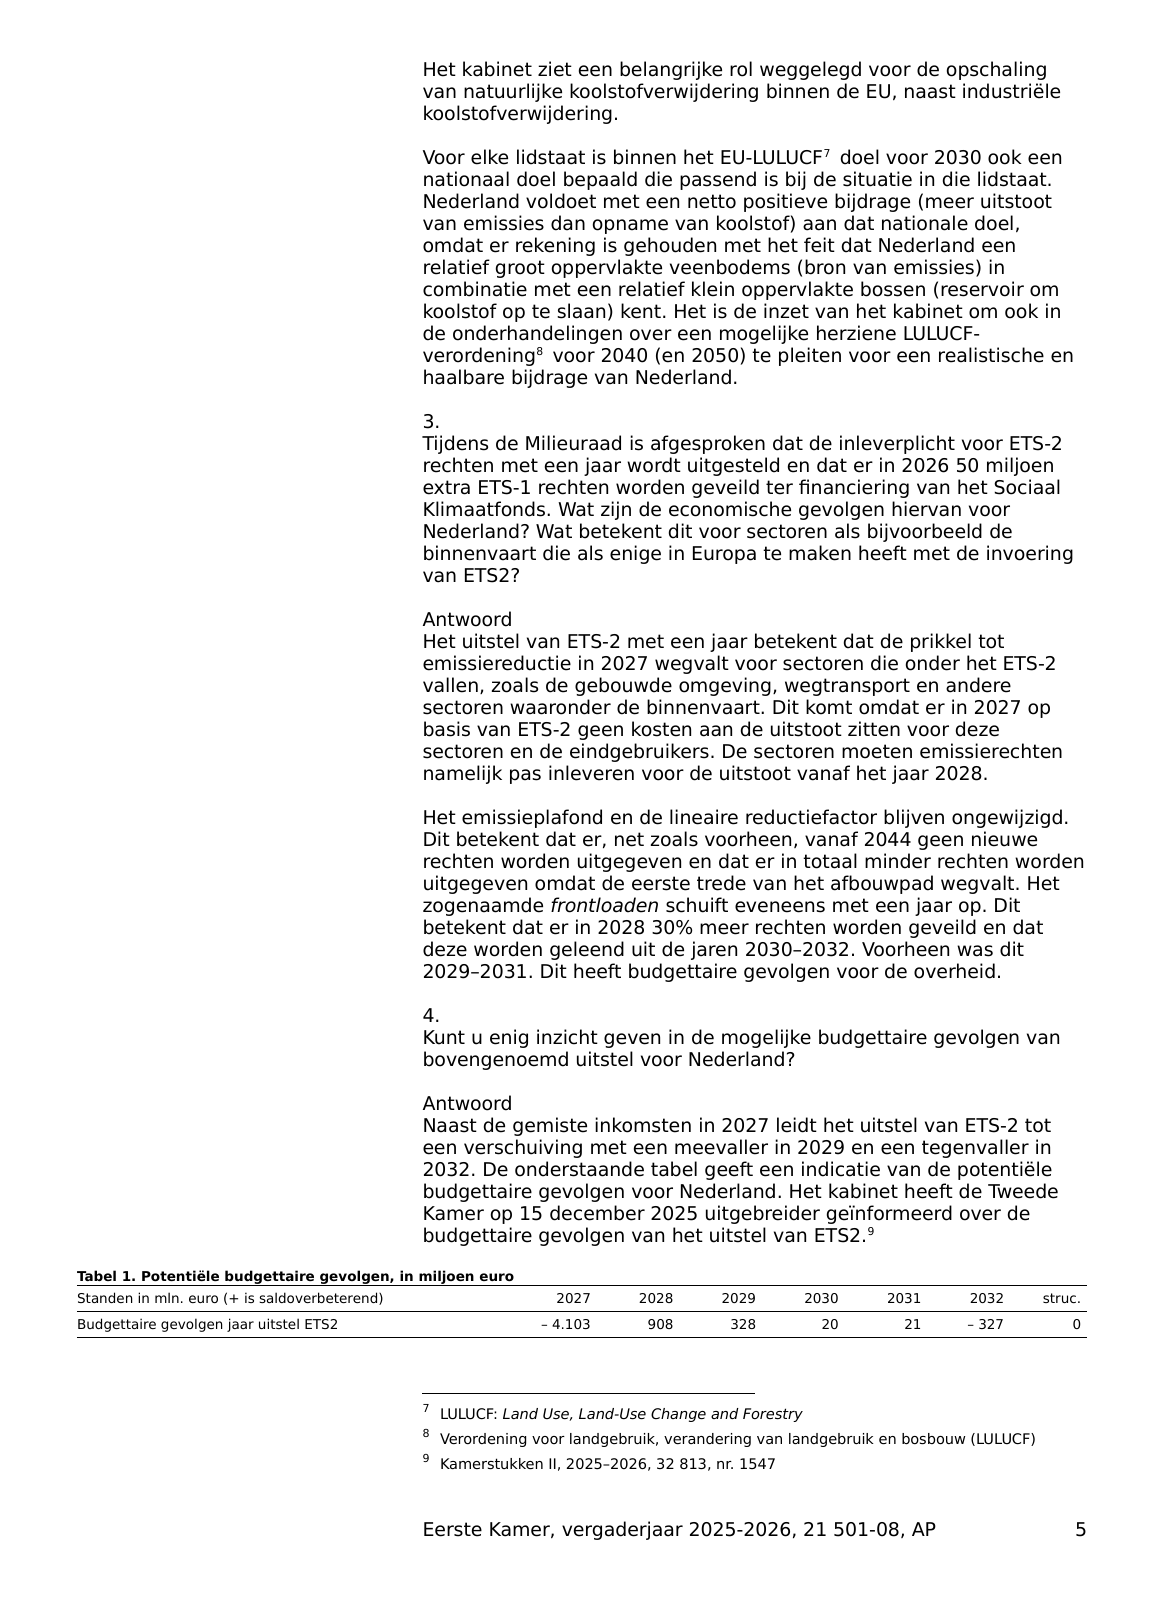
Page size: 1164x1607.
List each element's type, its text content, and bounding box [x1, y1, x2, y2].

text Naast de gemiste inkomsten in 2027 leidt het uitstel van ETS-2 tot een verschuiving met een meevaller in 2029 en een tegenvaller in 2032. De onderstaande tabel geeft een indicatie van de potentiële budgettaire gevolgen voor Nederland. Het kabinet heeft de Tweede Kamer op 15 december 2025 uitgebreider geïnformeerd over de budgettaire gevolgen van het uitstel van ETS2. [422, 1115, 1087, 1247]
table_cell struc. [1010, 1286, 1087, 1311]
table_cell 2032 [927, 1286, 1010, 1311]
text LULUCF: Land Use, Land-Use Change and Forestry [422, 1402, 1087, 1424]
table_cell 21 [845, 1312, 927, 1337]
table_cell 2028 [596, 1286, 679, 1311]
text 3. [422, 411, 1087, 433]
text Kunt u enig inzicht geven in de mogelijke budgettaire gevolgen van bovengenoemd uitstel voor Nederland? [422, 1027, 1087, 1071]
text 4. [422, 1005, 1087, 1027]
table_cell 2029 [679, 1286, 762, 1311]
table_header Tabel 1. Potentiële budgettaire gevolgen, in miljoen euro [77, 1269, 1087, 1285]
text Verordening voor landgebruik, verandering van landgebruik en bosbouw (LULUCF) [422, 1427, 1087, 1449]
table_cell 328 [679, 1312, 762, 1337]
table_cell Budgettaire gevolgen jaar uitstel ETS2 [77, 1312, 514, 1337]
table_cell 2027 [514, 1286, 596, 1311]
table_cell 20 [762, 1312, 844, 1337]
text Antwoord [422, 609, 1087, 631]
table_cell 908 [596, 1312, 679, 1337]
table_cell 2031 [845, 1286, 927, 1311]
text Antwoord [422, 1093, 1087, 1115]
text Het uitstel van ETS-2 met een jaar betekent dat de prikkel tot emissiereductie in 2027 wegvalt voor sectoren die onder het ETS-2 vallen, zoals de gebouwde omgeving, wegtransport en andere sectoren waaronder de binnenvaart. Dit komt omdat er in 2027 op basis van ETS-2 geen kosten aan de uitstoot zitten voor deze sectoren en de eindgebruikers. De sectoren moeten emissierechten namelijk pas inleveren voor de uitstoot vanaf het jaar 2028. [422, 631, 1087, 785]
table_cell Standen in mln. euro (+ is saldoverbeterend) [77, 1286, 514, 1311]
text Het kabinet ziet een belangrijke rol weggelegd voor de opschaling van natuurlijke koolstofverwijdering binnen de EU, naast industriële koolstofverwijdering. [422, 59, 1087, 125]
text Voor elke lidstaat is binnen het EU-LULUCF doel voor 2030 ook een nationaal doel bepaald die passend is bij de situatie in die lidstaat. Nederland voldoet met een netto positieve bijdrage (meer uitstoot van emissies dan opname van koolstof) aan dat nationale doel, omdat er rekening is gehouden met het feit dat Nederland een relatief groot oppervlakte veenbodems (bron van emissies) in combinatie met een relatief klein oppervlakte bossen (reservoir om koolstof op te slaan) kent. Het is de inzet van het kabinet om ook in de onderhandelingen over een mogelijke herziene LULUCF-verordening voor 2040 (en 2050) te pleiten voor een realistische en haalbare bijdrage van Nederland. [422, 147, 1087, 389]
text Kamerstukken II, 2025–2026, 32 813, nr. 1547 [422, 1452, 1087, 1474]
text Tijdens de Milieuraad is afgesproken dat de inleverplicht voor ETS-2 rechten met een jaar wordt uitgesteld en dat er in 2026 50 miljoen extra ETS-1 rechten worden geveild ter financiering van het Sociaal Klimaatfonds. Wat zijn de economische gevolgen hiervan voor Nederland? Wat betekent dit voor sectoren als bijvoorbeeld de binnenvaart die als enige in Europa te maken heeft met de invoering van ETS2? [422, 433, 1087, 587]
table_cell 0 [1010, 1312, 1087, 1337]
table_cell – 327 [927, 1312, 1010, 1337]
table_cell 2030 [762, 1286, 844, 1311]
table_cell – 4.103 [514, 1312, 596, 1337]
text Het emissieplafond en de lineaire reductiefactor blijven ongewijzigd. Dit betekent dat er, net zoals voorheen, vanaf 2044 geen nieuwe rechten worden uitgegeven en dat er in totaal minder rechten worden uitgegeven omdat de eerste trede van het afbouwpad wegvalt. Het zogenaamde frontloaden schuift eveneens met een jaar op. Dit betekent dat er in 2028 30% meer rechten worden geveild en dat deze worden geleend uit de jaren 2030–2032. Voorheen was dit 2029–2031. Dit heeft budgettaire gevolgen voor de overheid. [422, 807, 1087, 983]
